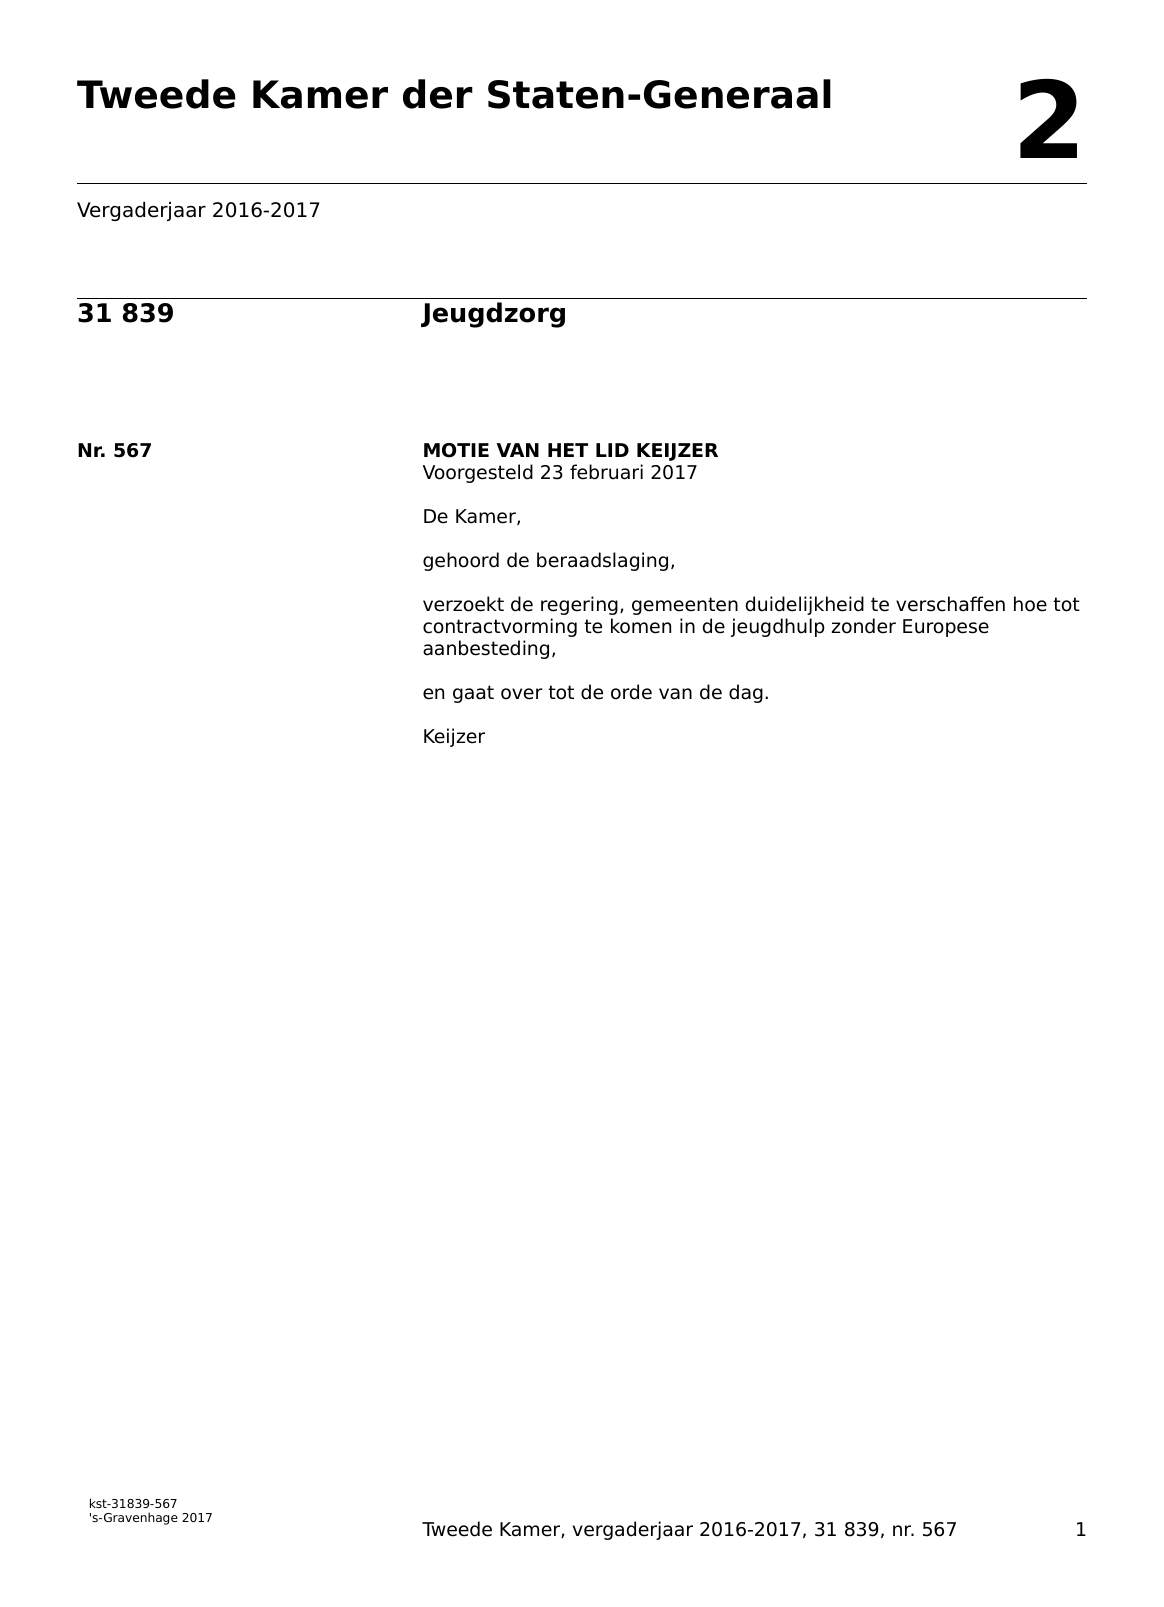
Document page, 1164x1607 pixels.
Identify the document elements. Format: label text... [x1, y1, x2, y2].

table_header Tweede Kamer der Staten-Generaal [77, 59, 886, 183]
text gehoord de beraadslaging, [422, 550, 1087, 572]
text verzoekt de regering, gemeenten duidelijkheid te verschaffen hoe tot contractvorming te komen in de jeugdhulp zonder Europese aanbesteding, [422, 594, 1087, 660]
table_cell Vergaderjaar 2016-2017 [77, 184, 1087, 298]
table_header 2 [886, 59, 1087, 183]
text De Kamer, [422, 506, 1087, 528]
text Voorgesteld 23 februari 2017 [422, 462, 1087, 484]
subtitle Nr. 567 MOTIE VAN HET LID KEIJZER [77, 440, 1087, 462]
text en gaat over tot de orde van de dag. [422, 682, 1087, 704]
subtitle 31 839 Jeugdzorg [77, 299, 1087, 329]
text 's-Gravenhage 2017 [88, 1511, 323, 1525]
text Keijzer [422, 726, 1087, 748]
text kst-31839-567 [88, 1497, 323, 1511]
